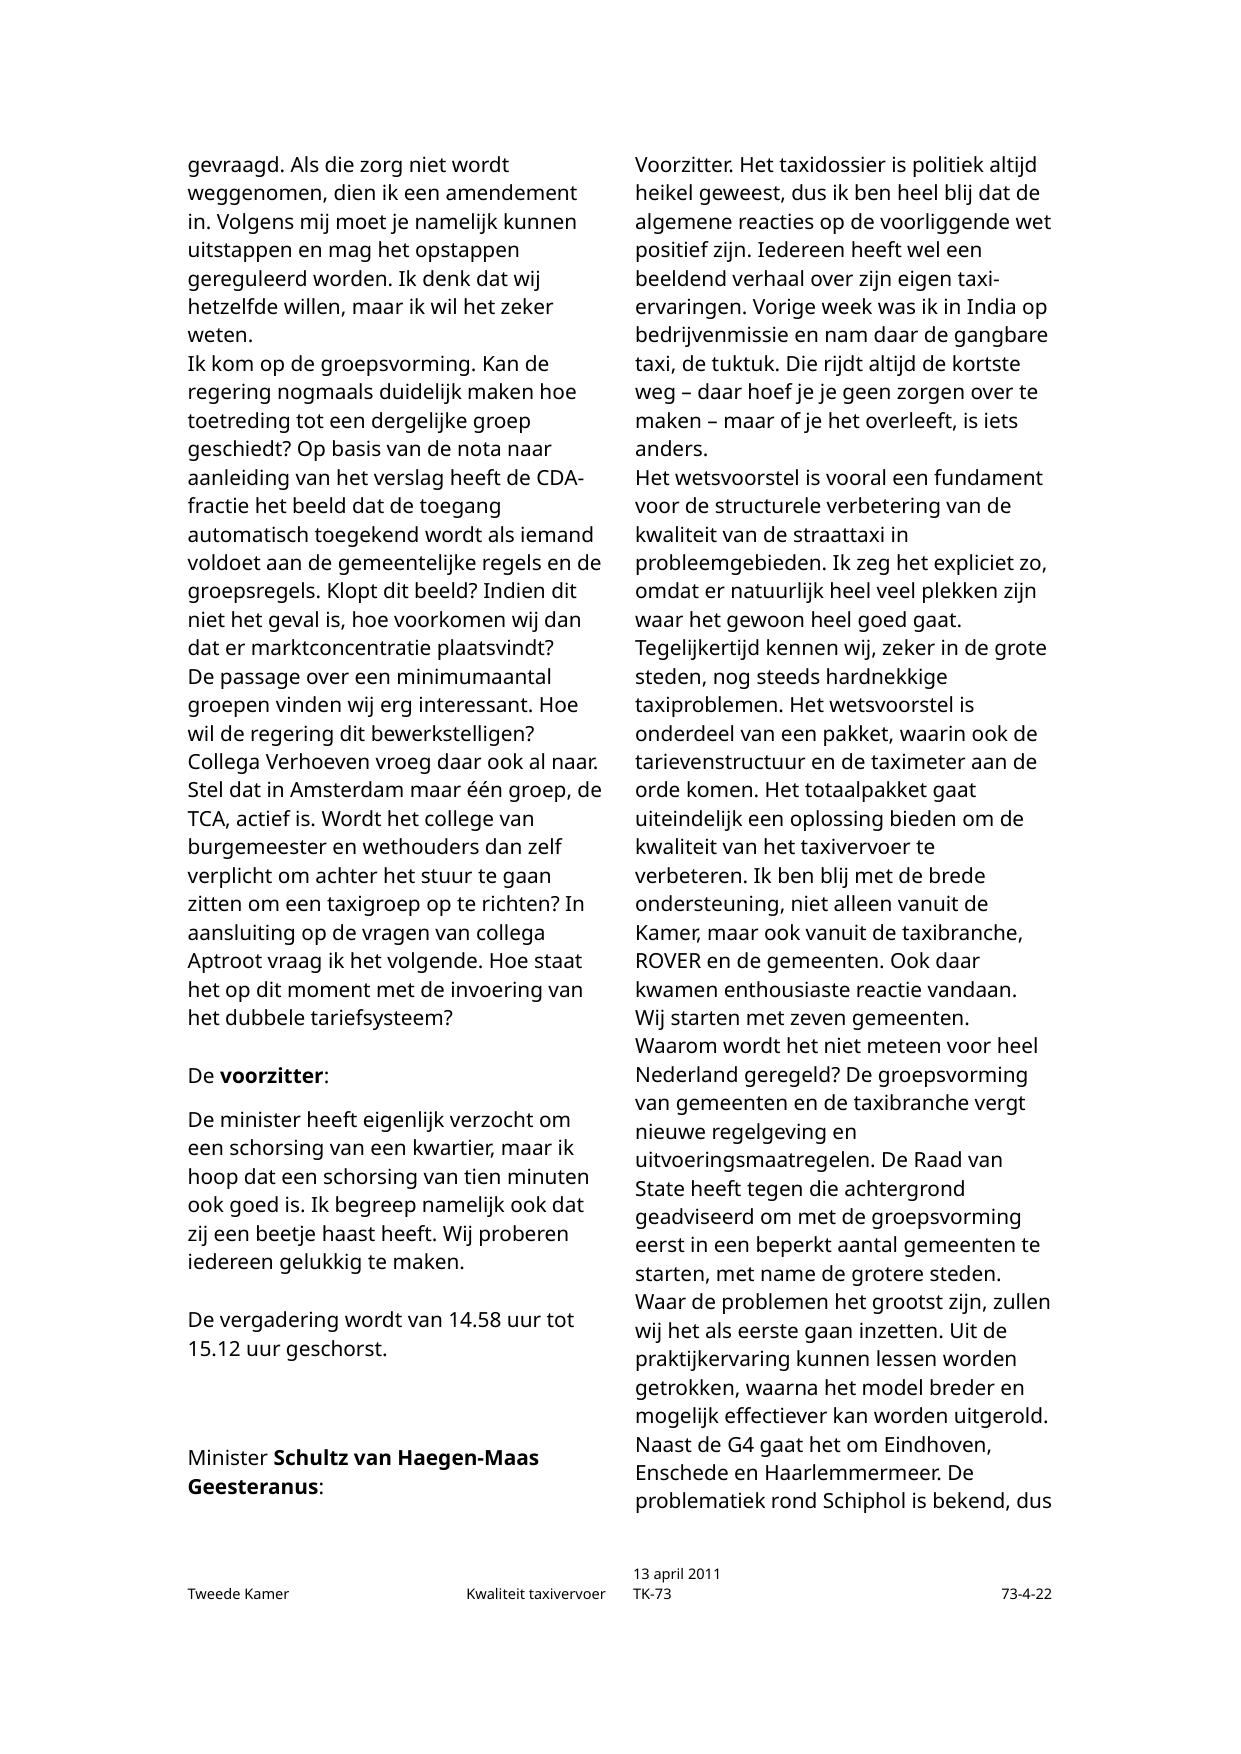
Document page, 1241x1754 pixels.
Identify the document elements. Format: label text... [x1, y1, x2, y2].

text Het wetsvoorstel is vooral een fundament voor de structurele verbetering van de kwaliteit van de straattaxi in probleemgebieden. Ik zeg het expliciet zo, omdat er natuurlijk heel veel plekken zijn waar het gewoon heel goed gaat. Tegelijkertijd kennen wij, zeker in de grote steden, nog steeds hardnekkige taxiproblemen. Het wetsvoorstel is onderdeel van een pakket, waarin ook de tarievenstructuur en de taximeter aan de orde komen. Het totaalpakket gaat uiteindelijk een oplossing bieden om de kwaliteit van het taxivervoer te verbeteren. Ik ben blij met de brede ondersteuning, niet alleen vanuit de Kamer, maar ook vanuit de taxibranche, ROVER en de gemeenten. Ook daar kwamen enthousiaste reactie vandaan. [635, 463, 1053, 1003]
text De vergadering wordt van 14.58 uur tot 15.12 uur geschorst. [187, 1306, 605, 1362]
text Wij starten met zeven gemeenten. Waarom wordt het niet meteen voor heel Nederland geregeld? De groepsvorming van gemeenten en de taxibranche vergt nieuwe regelgeving en uitvoeringsmaatregelen. De Raad van State heeft tegen die achtergrond geadviseerd om met de groepsvorming eerst in een beperkt aantal gemeenten te starten, met name de grotere steden. Waar de problemen het grootst zijn, zullen wij het als eerste gaan inzetten. Uit de praktijkervaring kunnen lessen worden getrokken, waarna het model breder en mogelijk effectiever kan worden uitgerold. Naast de G4 gaat het om Eindhoven, Enschede en Haarlemmermeer. De problematiek rond Schiphol is bekend, dus [635, 1003, 1053, 1515]
text  [187, 1392, 605, 1421]
text Voorzitter. Het taxidossier is politiek altijd heikel geweest, dus ik ben heel blij dat de algemene reacties op de voorliggende wet positief zijn. Iedereen heeft wel een beeldend verhaal over zijn eigen taxi-ervaringen. Vorige week was ik in India op bedrijvenmissie en nam daar de gangbare taxi, de tuktuk. Die rijdt altijd de kortste weg – daar hoef je je geen zorgen over te maken – maar of je het overleeft, is iets anders. [635, 150, 1053, 463]
text Ik kom op de groepsvorming. Kan de regering nogmaals duidelijk maken hoe toetreding tot een dergelijke groep geschiedt? Op basis van de nota naar aanleiding van het verslag heeft de CDA-fractie het beeld dat de toegang automatisch toegekend wordt als iemand voldoet aan de gemeentelijke regels en de groepsregels. Klopt dit beeld? Indien dit niet het geval is, hoe voorkomen wij dan dat er marktconcentratie plaatsvindt? [187, 349, 605, 662]
text Minister Schultz van Haegen-Maas Geesteranus: [187, 1443, 605, 1500]
text De minister heeft eigenlijk verzocht om een schorsing van een kwartier, maar ik hoop dat een schorsing van tien minuten ook goed is. Ik begreep namelijk ook dat zij een beetje haast heeft. Wij proberen iedereen gelukkig te maken. [187, 1105, 605, 1276]
text gevraagd. Als die zorg niet wordt weggenomen, dien ik een amendement in. Volgens mij moet je namelijk kunnen uitstappen en mag het opstappen gereguleerd worden. Ik denk dat wij hetzelfde willen, maar ik wil het zeker weten. [187, 150, 605, 349]
text De voorzitter: [187, 1062, 605, 1090]
text De passage over een minimumaantal groepen vinden wij erg interessant. Hoe wil de regering dit bewerkstelligen? Collega Verhoeven vroeg daar ook al naar. Stel dat in Amsterdam maar één groep, de TCA, actief is. Wordt het college van burgemeester en wethouders dan zelf verplicht om achter het stuur te gaan zitten om een taxigroep op te richten? In aansluiting op de vragen van collega Aptroot vraag ik het volgende. Hoe staat het op dit moment met de invoering van het dubbele tariefsysteem? [187, 662, 605, 1032]
